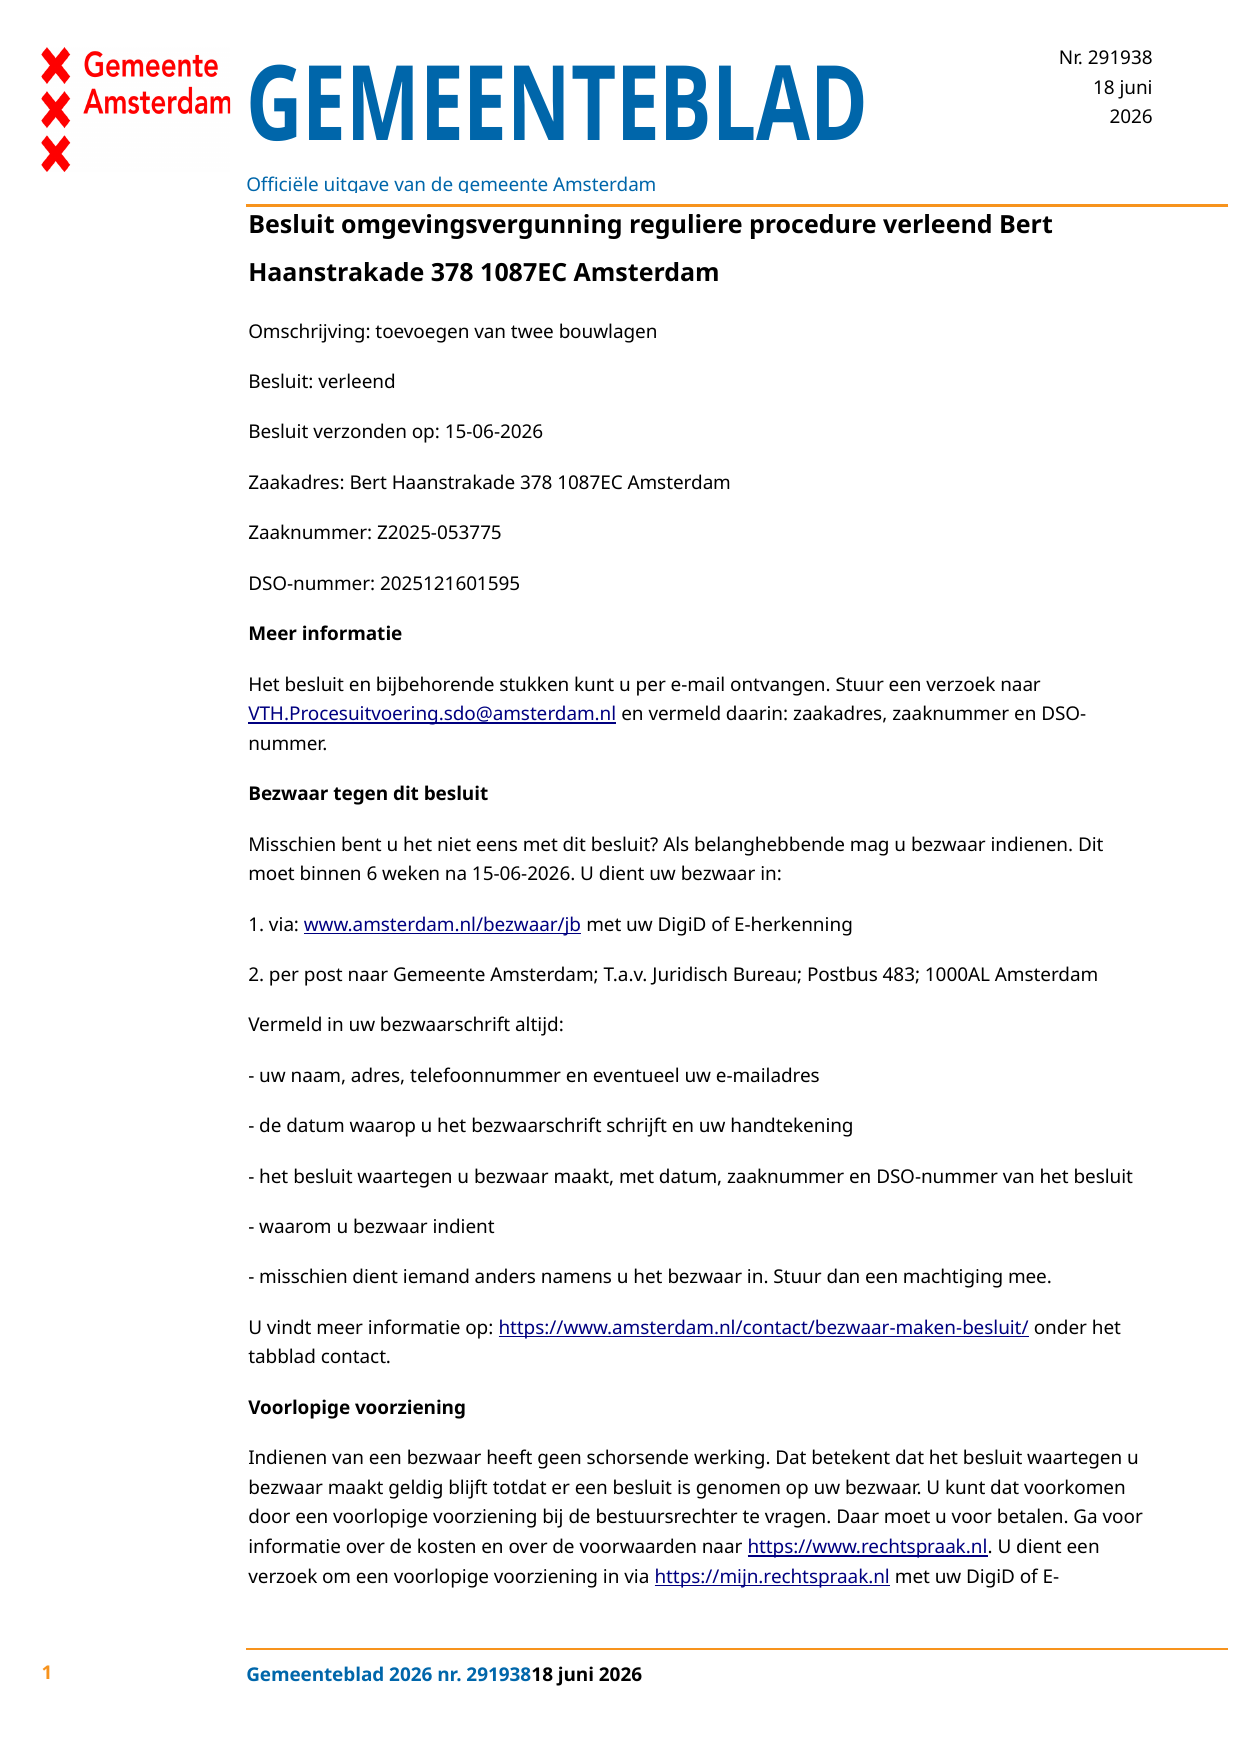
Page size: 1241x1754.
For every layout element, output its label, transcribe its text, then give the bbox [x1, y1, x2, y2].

text Omschrijving: toevoegen van twee bouwlagen [248, 318, 1152, 344]
text Meer informatie [248, 620, 1152, 646]
text Besluit verzonden op: 15-06-2026 [248, 419, 1152, 444]
text - waarom u bezwaar indient [248, 1213, 1152, 1239]
text - de datum waarop u het bezwaarschrift schrijft en uw handtekening [248, 1112, 1152, 1138]
text - misschien dient iemand anders namens u het bezwaar in. Stuur dan een machtiging mee. [248, 1264, 1152, 1289]
picture [41, 47, 231, 172]
text Zaakadres: Bert Haanstrakade 378 1087EC Amsterdam [248, 469, 1152, 495]
text Bezwaar tegen dit besluit [248, 780, 1152, 806]
text Misschien bent u het niet eens met dit besluit? Als belanghebbende mag u bezwaar indienen. Dit moet binnen 6 weken na 15-06-2026. U dient uw bezwaar in: [248, 831, 1152, 886]
text U vindt meer informatie op: https://www.amsterdam.nl/contact/bezwaar-maken-besluit/ onder het tabblad contact. [248, 1314, 1152, 1369]
text Besluit omgevingsvergunning reguliere procedure verleend Bert Haanstrakade 378 1087EC Amsterdam [248, 207, 1152, 288]
text Vermeld in uw bezwaarschrift altijd: [248, 1012, 1152, 1037]
text Indienen van een bezwaar heeft geen schorsende werking. Dat betekent dat het besluit waartegen u bezwaar maakt geldig blijft totdat er een besluit is genomen op uw bezwaar. U kunt dat voorkomen door een voorlopige voorziening bij de bestuursrechter te vragen. Daar moet u voor betalen. Ga voor informatie over de kosten en over de voorwaarden naar https://www.rechtspraak.nl. U dient een verzoek om een voorlopige voorziening in via https://mijn.rechtspraak.nl met uw DigiD of E- [248, 1444, 1152, 1589]
text Voorlopige voorziening [248, 1394, 1152, 1420]
text 1. via: www.amsterdam.nl/bezwaar/jb met uw DigiD of E-herkenning [248, 911, 1152, 937]
text - het besluit waartegen u bezwaar maakt, met datum, zaaknummer en DSO-nummer van het besluit [248, 1163, 1152, 1189]
text Het besluit en bijbehorende stukken kunt u per e-mail ontvangen. Stuur een verzoek naar VTH.Procesuitvoering.sdo@amsterdam.nl en vermeld daarin: zaakadres, zaaknummer en DSO-nummer. [248, 671, 1152, 756]
text Besluit: verleend [248, 368, 1152, 394]
text Zaaknummer: Z2025-053775 [248, 519, 1152, 545]
text 2. per post naar Gemeente Amsterdam; T.a.v. Juridisch Bureau; Postbus 483; 1000AL Amsterdam [248, 961, 1152, 987]
text DSO-nummer: 2025121601595 [248, 570, 1152, 596]
text - uw naam, adres, telefoonnummer en eventueel uw e-mailadres [248, 1062, 1152, 1088]
